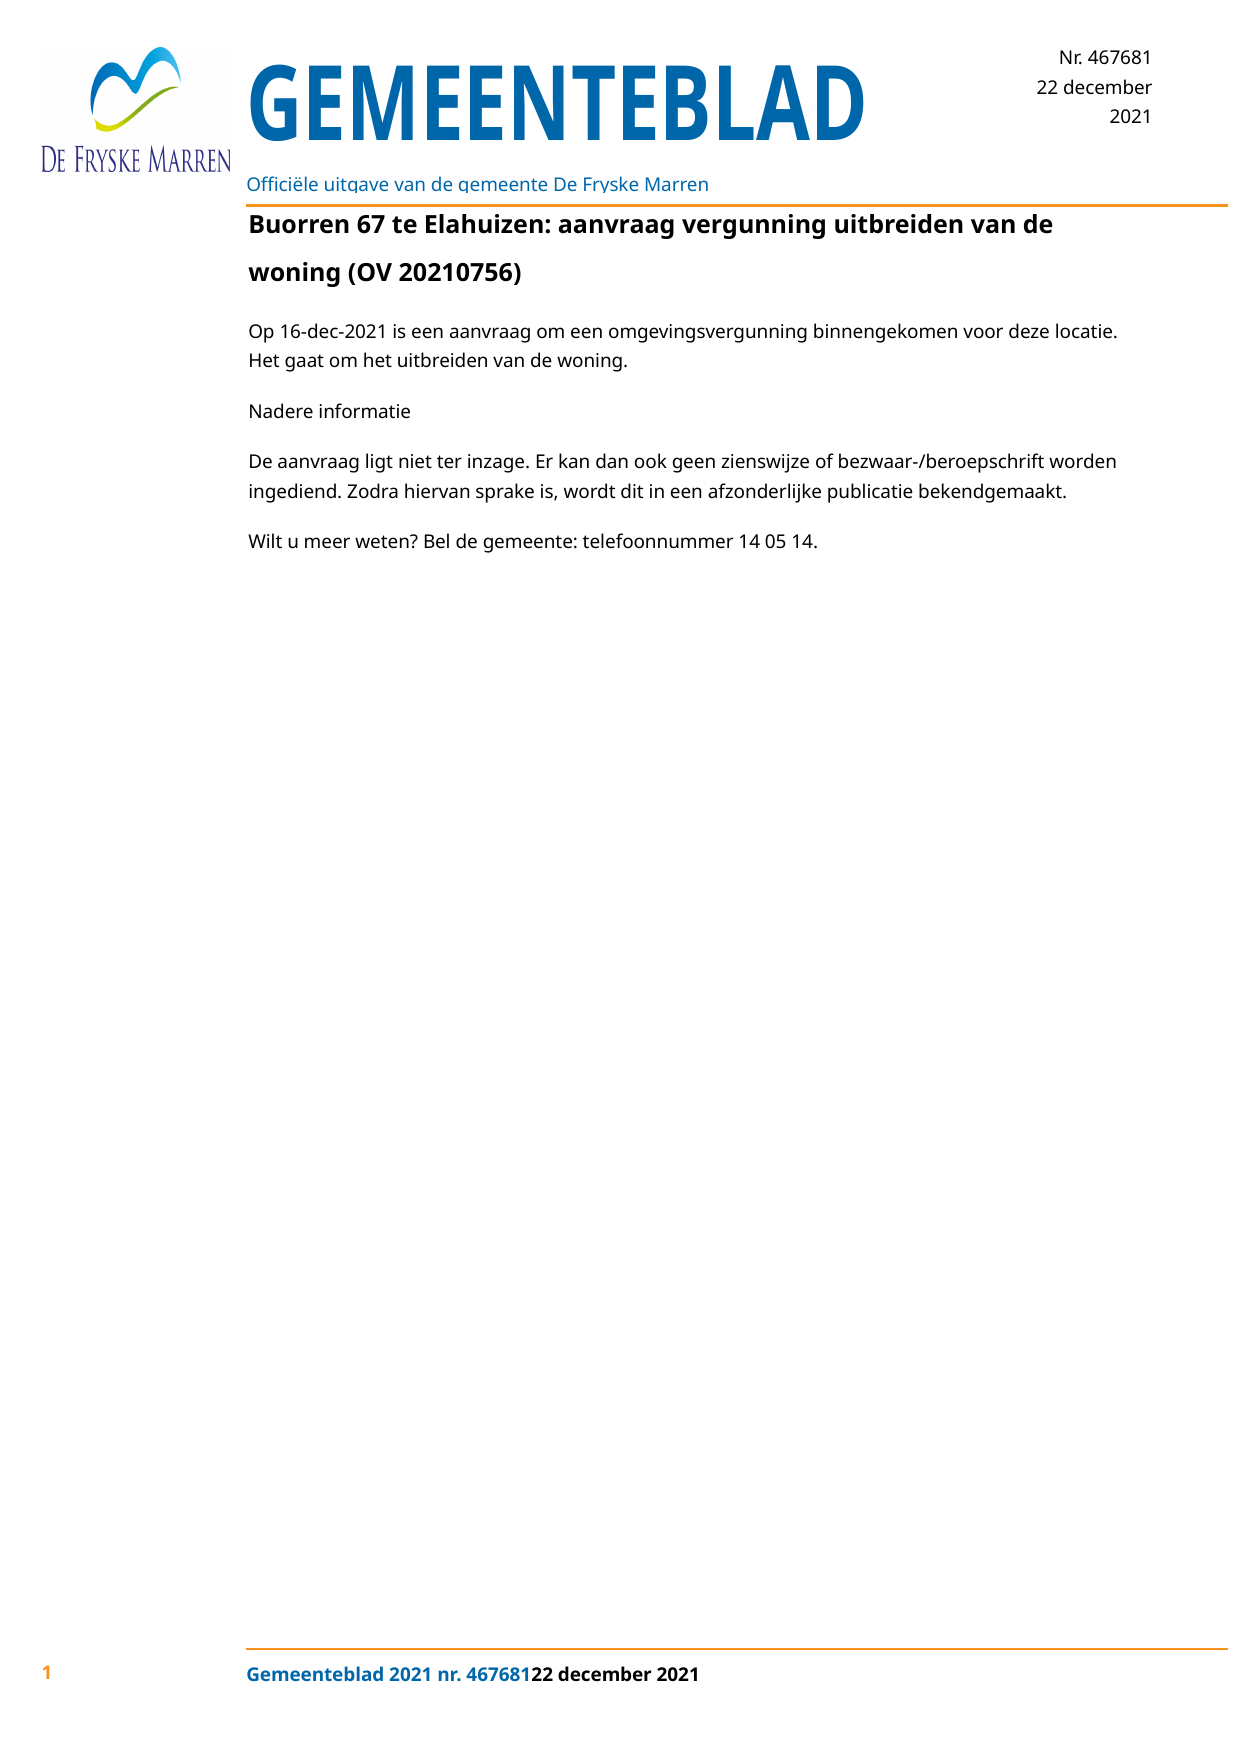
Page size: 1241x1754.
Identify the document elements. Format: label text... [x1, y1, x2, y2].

picture [41, 47, 231, 172]
text Op 16-dec-2021 is een aanvraag om een omgevingsvergunning binnengekomen voor deze locatie. Het gaat om het uitbreiden van de woning. [248, 318, 1152, 373]
text Wilt u meer weten? Bel de gemeente: telefoonnummer 14 05 14. [248, 528, 1152, 554]
text De aanvraag ligt niet ter inzage. Er kan dan ook geen zienswijze of bezwaar-/beroepschrift worden ingediend. Zodra hiervan sprake is, wordt dit in een afzonderlijke publicatie bekendgemaakt. [248, 448, 1152, 504]
text Nadere informatie [248, 398, 1152, 424]
text Buorren 67 te Elahuizen: aanvraag vergunning uitbreiden van de woning (OV 20210756) [248, 207, 1152, 288]
